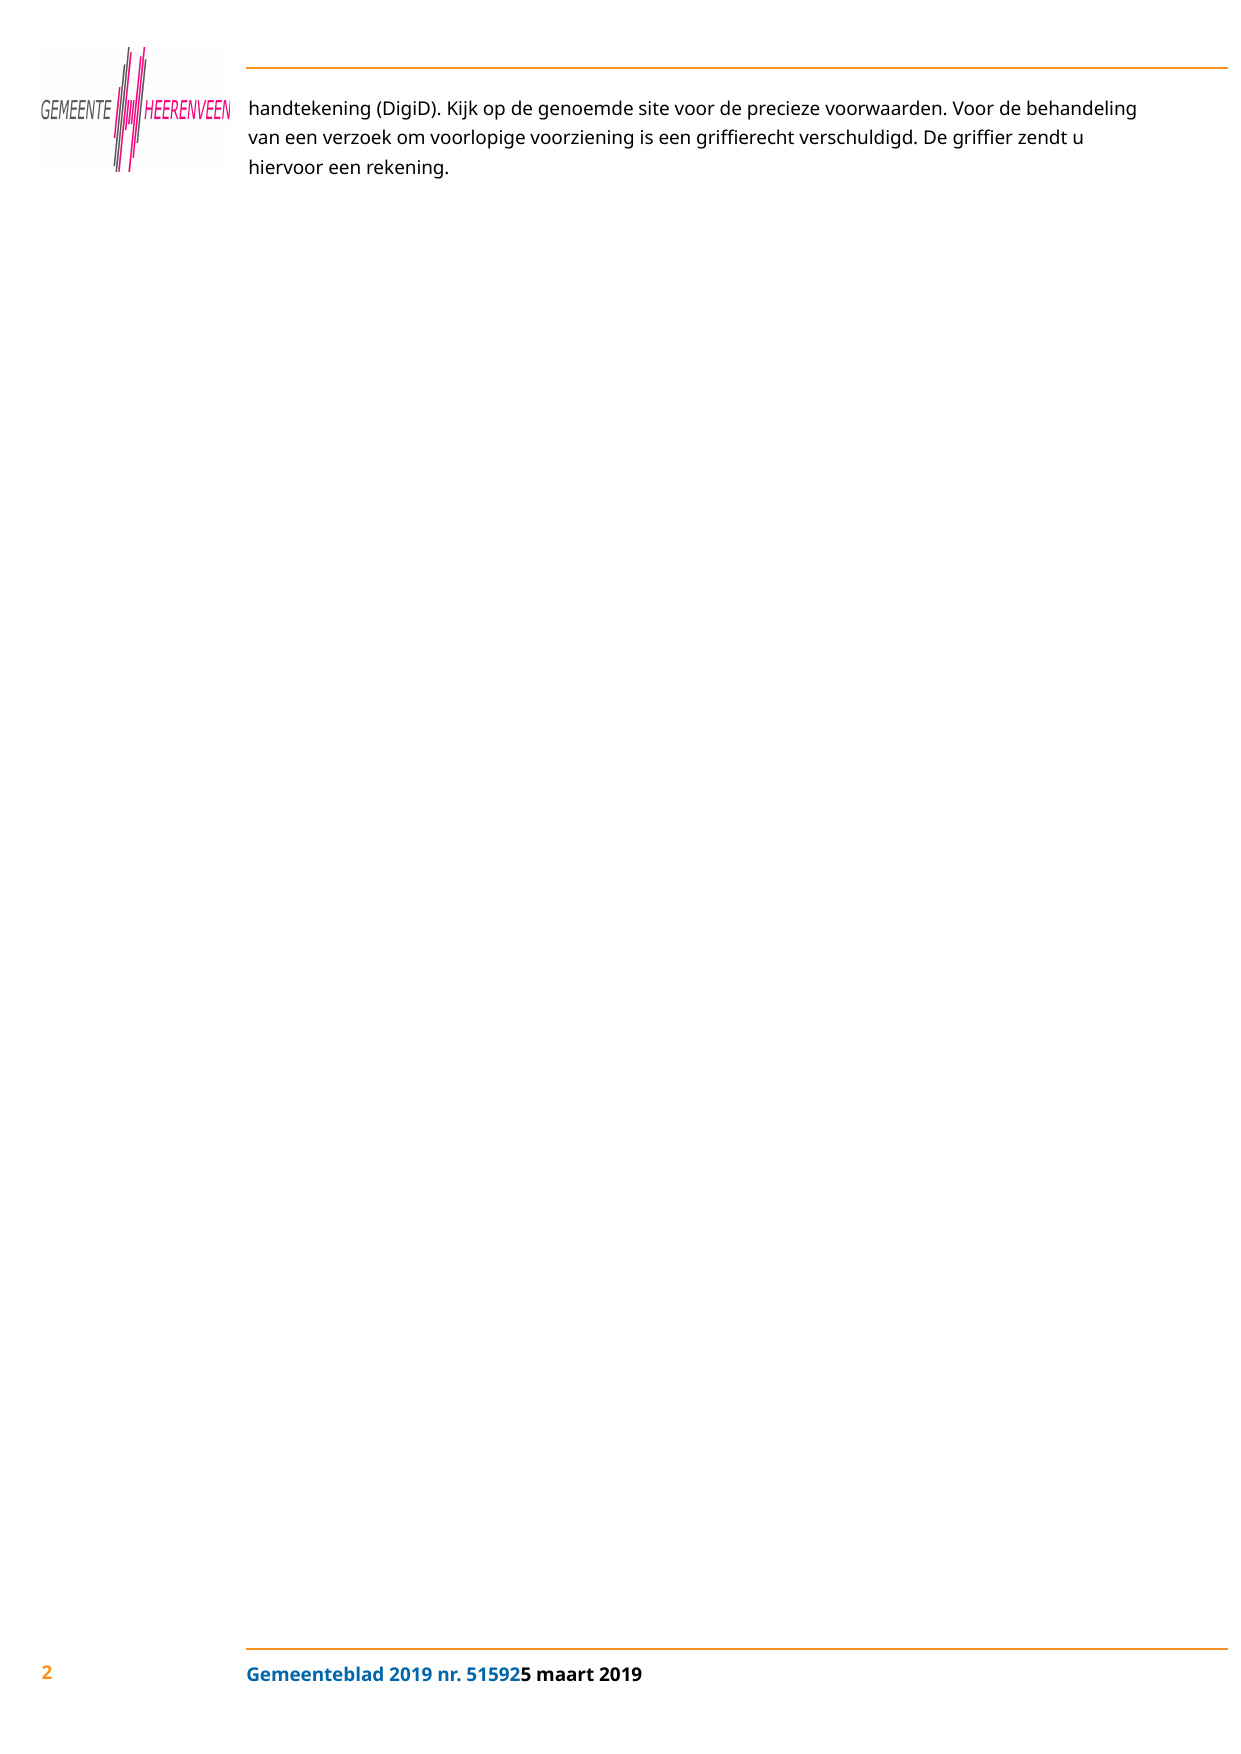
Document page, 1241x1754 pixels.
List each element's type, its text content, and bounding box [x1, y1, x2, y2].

picture [41, 47, 231, 172]
text handtekening (DigiD). Kijk op de genoemde site voor de precieze voorwaarden. Voor de behandeling van een verzoek om voorlopige voorziening is een griffierecht verschuldigd. De griffier zendt u hiervoor een rekening. [248, 95, 1152, 180]
